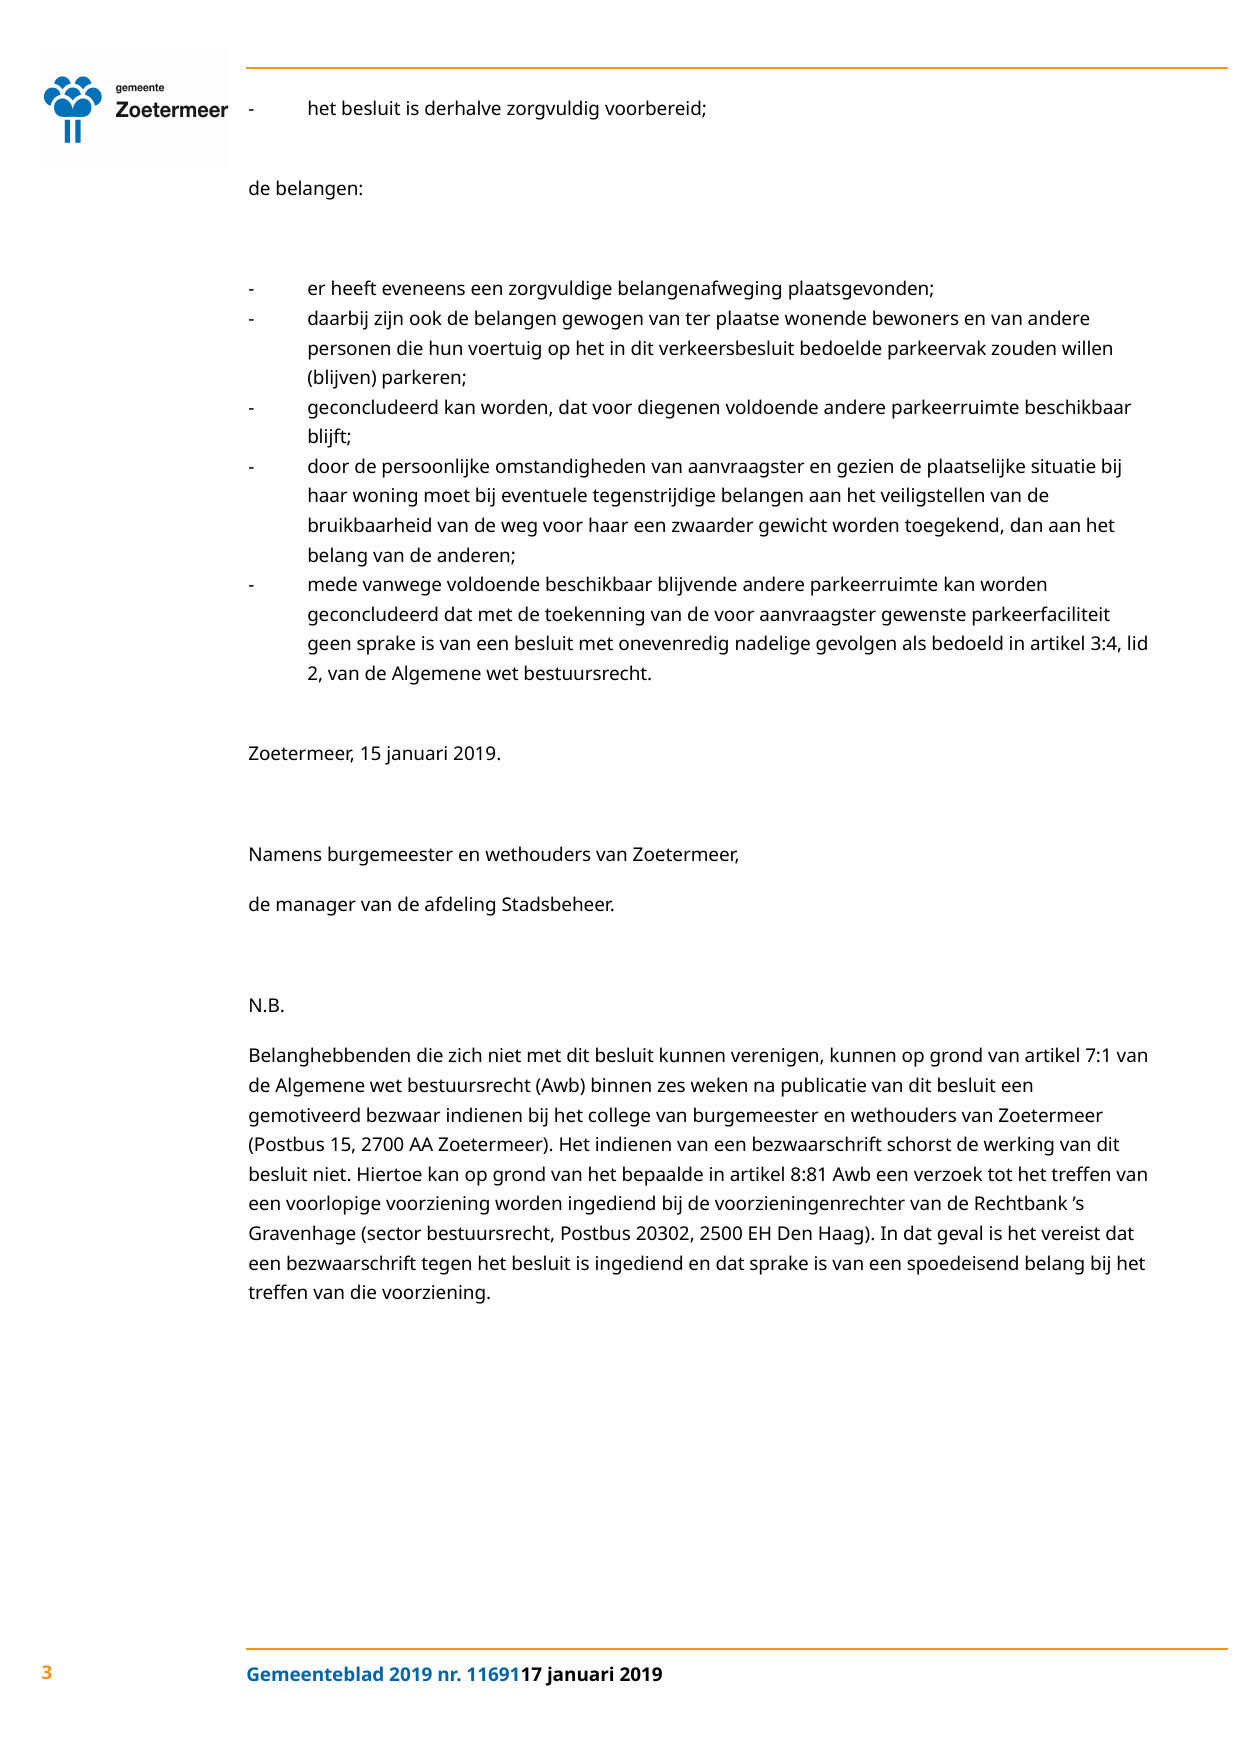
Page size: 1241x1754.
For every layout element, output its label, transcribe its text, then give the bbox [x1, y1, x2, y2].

text de manager van de afdeling Stadsbeheer. [248, 891, 1152, 917]
list geconcludeerd kan worden, dat voor diegenen voldoende andere parkeerruimte beschikbaar blijft; [248, 394, 1152, 449]
list mede vanwege voldoende beschikbaar blijvende andere parkeerruimte kan worden geconcludeerd dat met de toekenning van de voor aanvraagster gewenste parkeerfaciliteit geen sprake is van een besluit met onevenredig nadelige gevolgen als bedoeld in artikel 3:4, lid 2, van de Algemene wet bestuursrecht. [248, 571, 1152, 686]
text N.B. [248, 992, 1152, 1018]
text Namens burgemeester en wethouders van Zoetermeer, [248, 841, 1152, 867]
text de belangen: [248, 175, 1152, 201]
list door de persoonlijke omstandigheden van aanvraagster en gezien de plaatselijke situatie bij haar woning moet bij eventuele tegenstrijdige belangen aan het veiligstellen van de bruikbaarheid van de weg voor haar een zwaarder gewicht worden toegekend, dan aan het belang van de anderen; [248, 453, 1152, 568]
list daarbij zijn ook de belangen gewogen van ter plaatse wonende bewoners en van andere personen die hun voertuig op het in dit verkeersbesluit bedoelde parkeervak zouden willen (blijven) parkeren; [248, 305, 1152, 390]
text Belanghebbenden die zich niet met dit besluit kunnen verenigen, kunnen op grond van artikel 7:1 van de Algemene wet bestuursrecht (Awb) binnen zes weken na publicatie van dit besluit een gemotiveerd bezwaar indienen bij het college van burgemeester en wethouders van Zoetermeer (Postbus 15, 2700 AA Zoetermeer). Het indienen van een bezwaarschrift schorst de werking van dit besluit niet. Hiertoe kan op grond van het bepaalde in artikel 8:81 Awb een verzoek tot het treffen van een voorlopige voorziening worden ingediend bij de voorzieningenrechter van de Rechtbank ’s Gravenhage (sector bestuursrecht, Postbus 20302, 2500 EH Den Haag). In dat geval is het vereist dat een bezwaarschrift tegen het besluit is ingediend en dat sprake is van een spoedeisend belang bij het treffen van die voorziening. [248, 1043, 1152, 1305]
text Zoetermeer, 15 januari 2019. [248, 740, 1152, 766]
picture [41, 47, 231, 172]
list het besluit is derhalve zorgvuldig voorbereid; [248, 95, 1152, 121]
list er heeft eveneens een zorgvuldige belangenafweging plaatsgevonden; [248, 276, 1152, 301]
